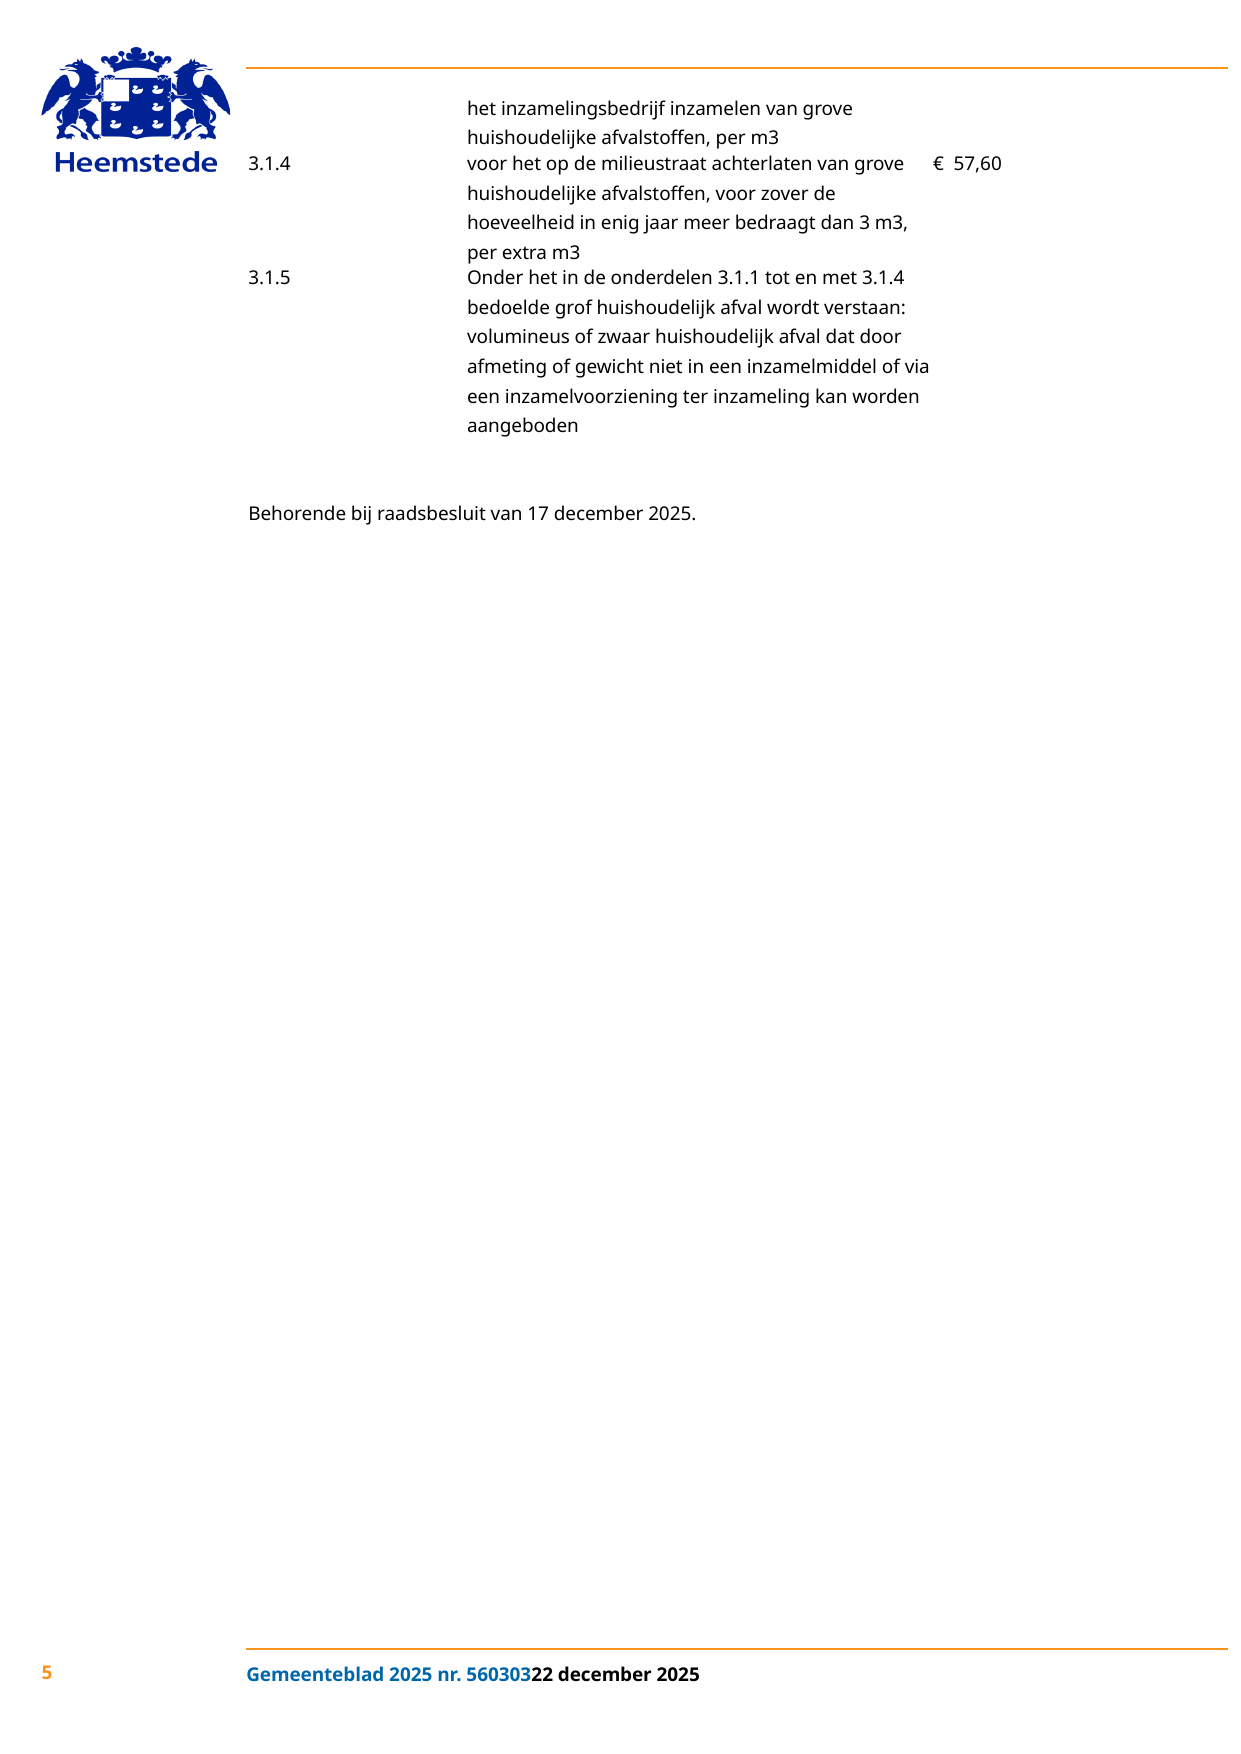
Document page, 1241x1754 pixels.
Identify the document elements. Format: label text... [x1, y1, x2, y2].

picture [41, 47, 231, 172]
table_cell [933, 265, 1152, 438]
table_cell 3.1.4 [248, 150, 467, 264]
table_cell [933, 95, 1152, 150]
text Behorende bij raadsbesluit van 17 december 2025. [248, 501, 1152, 526]
table_cell voor het op de milieustraat achterlaten van grove huishoudelijke afvalstoffen, voor zover de hoeveelheid in enig jaar meer bedraagt dan 3 m3, per extra m3 [467, 150, 933, 264]
table_cell het inzamelingsbedrijf inzamelen van grove huishoudelijke afvalstoffen, per m3 [467, 95, 933, 150]
table_cell [248, 95, 467, 150]
table_cell Onder het in de onderdelen 3.1.1 tot en met 3.1.4 bedoelde grof huishoudelijk afval wordt verstaan: volumineus of zwaar huishoudelijk afval dat door afmeting of gewicht niet in een inzamelmiddel of via een inzamelvoorziening ter inzameling kan worden aangeboden [467, 265, 933, 438]
table_cell € 57,60 [933, 150, 1152, 264]
table_cell 3.1.5 [248, 265, 467, 438]
